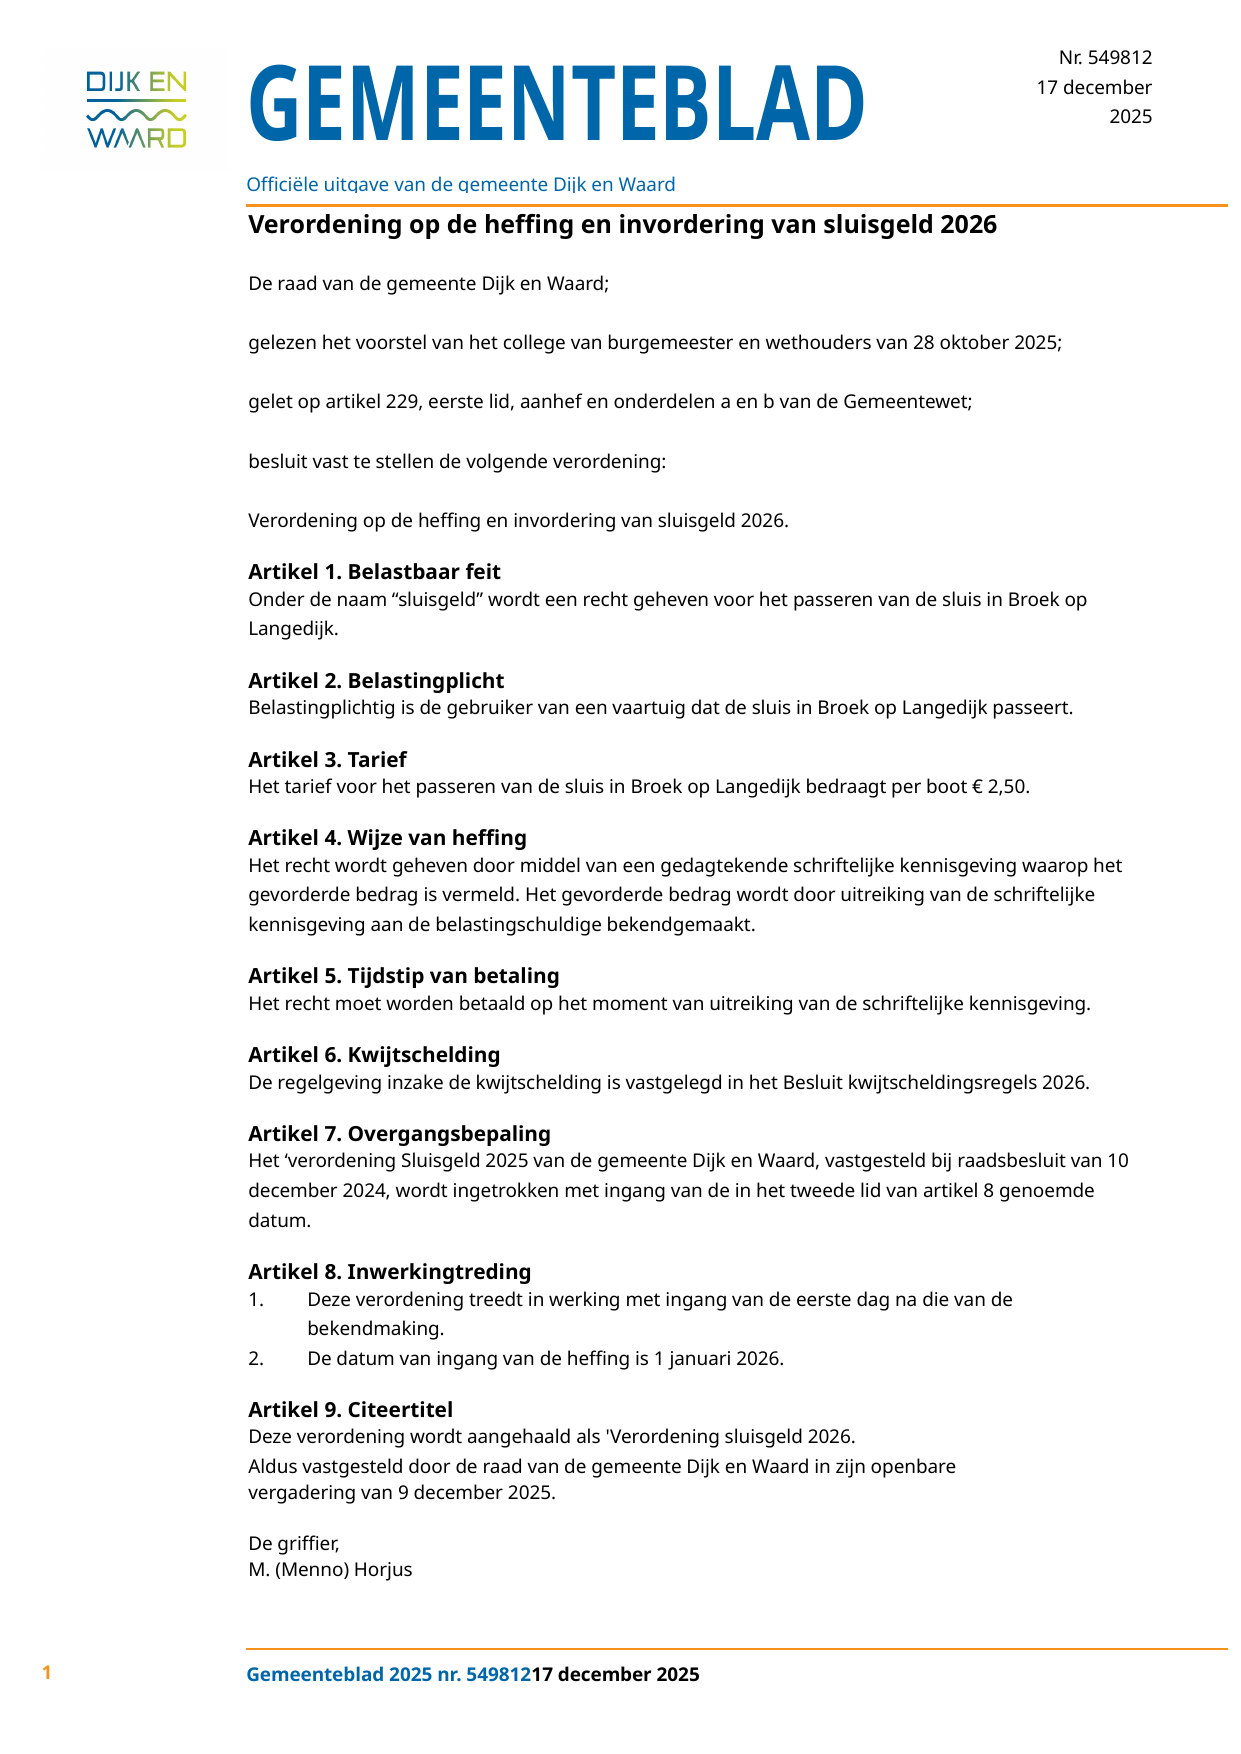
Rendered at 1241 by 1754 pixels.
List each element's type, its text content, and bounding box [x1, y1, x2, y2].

text De regelgeving inzake de kwijtschelding is vastgelegd in het Besluit kwijtscheldingsregels 2026. [248, 1069, 1152, 1094]
text De griffier, [248, 1531, 1152, 1556]
text Artikel 4. Wijze van heffing [248, 823, 1152, 852]
text Artikel 2. Belastingplicht [248, 666, 1152, 694]
text Het tarief voor het passeren van de sluis in Broek op Langedijk bedraagt per boot € 2,50. [248, 773, 1152, 799]
text gelezen het voorstel van het college van burgemeester en wethouders van 28 oktober 2025; [248, 329, 1152, 355]
text Artikel 6. Kwijtschelding [248, 1040, 1152, 1069]
text Artikel 9. Citeertitel [248, 1395, 1152, 1424]
text Artikel 7. Overgangsbepaling [248, 1119, 1152, 1148]
text Artikel 1. Belastbaar feit [248, 557, 1152, 586]
text Artikel 3. Tarief [248, 745, 1152, 773]
text M. (Menno) Horjus [248, 1556, 1152, 1582]
text Verordening op de heffing en invordering van sluisgeld 2026 [248, 207, 1152, 241]
text besluit vast te stellen de volgende verordening: [248, 448, 1152, 473]
text De raad van de gemeente Dijk en Waard; [248, 270, 1152, 296]
text Artikel 8. Inwerkingtreding [248, 1257, 1152, 1286]
list De datum van ingang van de heffing is 1 januari 2026. [248, 1345, 1152, 1371]
text Verordening op de heffing en invordering van sluisgeld 2026. [248, 507, 1152, 533]
picture [41, 47, 231, 172]
text Belastingplichtig is de gebruiker van een vaartuig dat de sluis in Broek op Langedijk passeert. [248, 694, 1152, 720]
text Onder de naam “sluisgeld” wordt een recht geheven voor het passeren van de sluis in Broek op Langedijk. [248, 586, 1152, 641]
text gelet op artikel 229, eerste lid, aanhef en onderdelen a en b van de Gemeentewet; [248, 389, 1152, 414]
text Het ‘verordening Sluisgeld 2025 van de gemeente Dijk en Waard, vastgesteld bij raadsbesluit van 10 december 2024, wordt ingetrokken met ingang van de in het tweede lid van artikel 8 genoemde datum. [248, 1148, 1152, 1233]
text Het recht wordt geheven door middel van een gedagtekende schriftelijke kennisgeving waarop het gevorderde bedrag is vermeld. Het gevorderde bedrag wordt door uitreiking van de schriftelijke kennisgeving aan de belastingschuldige bekendgemaakt. [248, 852, 1152, 937]
list Deze verordening treedt in werking met ingang van de eerste dag na die van de bekendmaking. [248, 1286, 1152, 1341]
text Het recht moet worden betaald op het moment van uitreiking van de schriftelijke kennisgeving. [248, 990, 1152, 1016]
text Deze verordening wordt aangehaald als 'Verordening sluisgeld 2026. [248, 1424, 1152, 1449]
text Aldus vastgesteld door de raad van de gemeente Dijk en Waard in zijn openbare [248, 1453, 1152, 1479]
text Artikel 5. Tijdstip van betaling [248, 962, 1152, 990]
text vergadering van 9 december 2025. [248, 1479, 1152, 1505]
